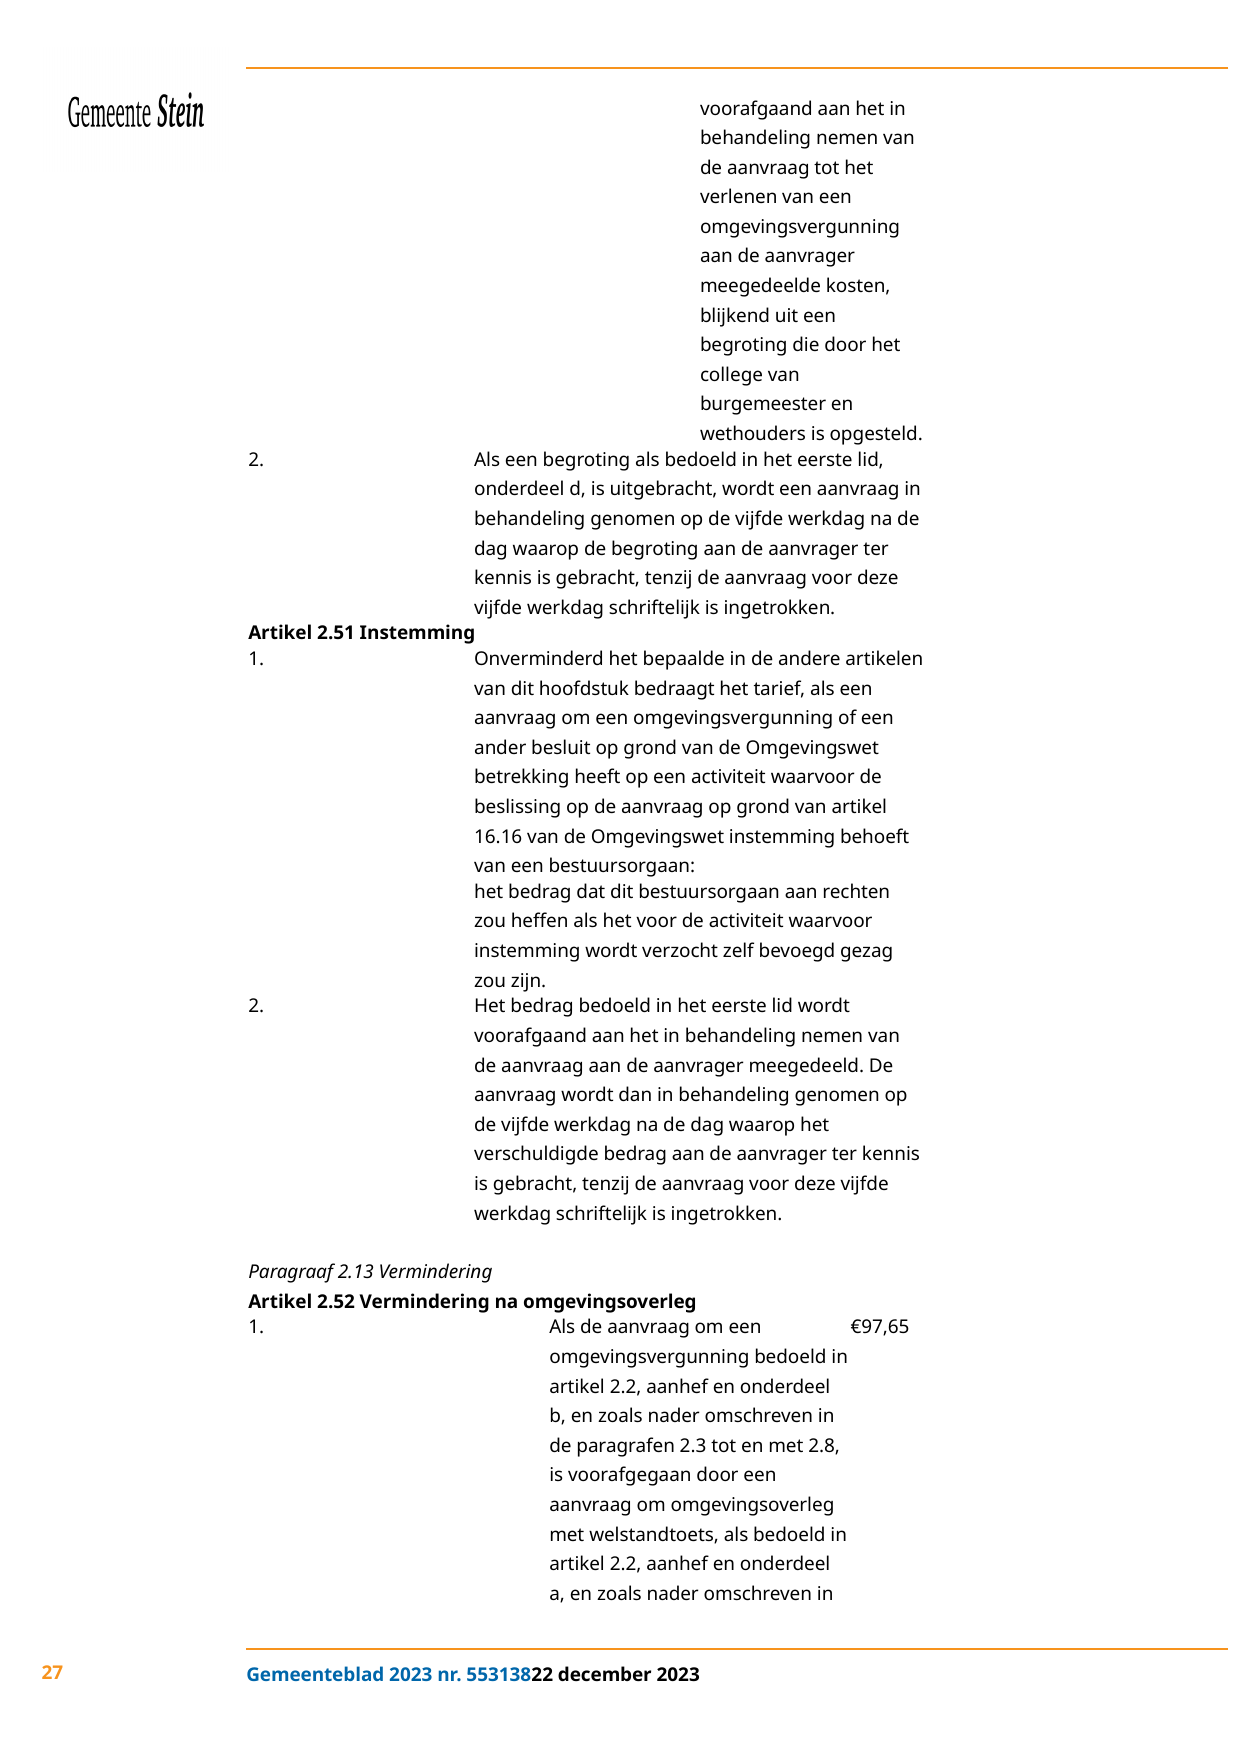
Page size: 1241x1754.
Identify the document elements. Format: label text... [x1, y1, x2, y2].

table_cell 2. [248, 993, 474, 1225]
table_cell het bedrag dat dit bestuursorgaan aan rechten zou heffen als het voor de activiteit waarvoor instemming wordt verzocht zelf bevoegd gezag zou zijn. [474, 878, 926, 993]
text Paragraaf 2.13 Vermindering [248, 1258, 1152, 1284]
table_cell 1. [248, 645, 474, 878]
table_cell [926, 446, 1152, 619]
table_cell [926, 645, 1152, 878]
table_cell [926, 95, 1152, 446]
table_cell [926, 620, 1152, 645]
picture [41, 47, 231, 172]
table_cell voorafgaand aan het in behandeling nemen van de aanvraag tot het verlenen van een omgevingsvergunning aan de aanvrager meegedeelde kosten, blijkend uit een begroting die door het college van burgemeester en wethouders is opgesteld. [700, 95, 926, 446]
table_cell [926, 993, 1152, 1225]
table_cell Onverminderd het bepaalde in de andere artikelen van dit hoofdstuk bedraagt het tarief, als een aanvraag om een omgevingsvergunning of een ander besluit op grond van de Omgevingswet betrekking heeft op een activiteit waarvoor de beslissing op de aanvraag op grond van artikel 16.16 van de Omgevingswet instemming behoeft van een bestuursorgaan: [474, 645, 926, 878]
table_cell 1. [248, 1314, 549, 1606]
table_cell Het bedrag bedoeld in het eerste lid wordt voorafgaand aan het in behandeling nemen van de aanvraag aan de aanvrager meegedeeld. De aanvraag wordt dan in behandeling genomen op de vijfde werkdag na de dag waarop het verschuldigde bedrag aan de aanvrager ter kennis is gebracht, tenzij de aanvraag voor deze vijfde werkdag schriftelijk is ingetrokken. [474, 993, 926, 1225]
table_cell 2. [248, 446, 474, 619]
table_cell Artikel 2.51 Instemming [248, 620, 926, 645]
table_header Artikel 2.52 Vermindering na omgevingsoverleg [248, 1288, 850, 1314]
table_cell Als de aanvraag om een omgevingsvergunning bedoeld in artikel 2.2, aanhef en onderdeel b, en zoals nader omschreven in de paragrafen 2.3 tot en met 2.8, is voorafgegaan door een aanvraag om omgevingsoverleg met welstandtoets, als bedoeld in artikel 2.2, aanhef en onderdeel a, en zoals nader omschreven in [549, 1314, 850, 1606]
table_cell [474, 95, 700, 446]
table_cell [248, 878, 474, 993]
table_cell Als een begroting als bedoeld in het eerste lid, onderdeel d, is uitgebracht, wordt een aanvraag in behandeling genomen op de vijfde werkdag na de dag waarop de begroting aan de aanvrager ter kennis is gebracht, tenzij de aanvraag voor deze vijfde werkdag schriftelijk is ingetrokken. [474, 446, 926, 619]
table_cell [248, 95, 474, 446]
table_cell [926, 878, 1152, 993]
table_header [850, 1288, 1152, 1314]
table_cell €97,65 [850, 1314, 1152, 1606]
